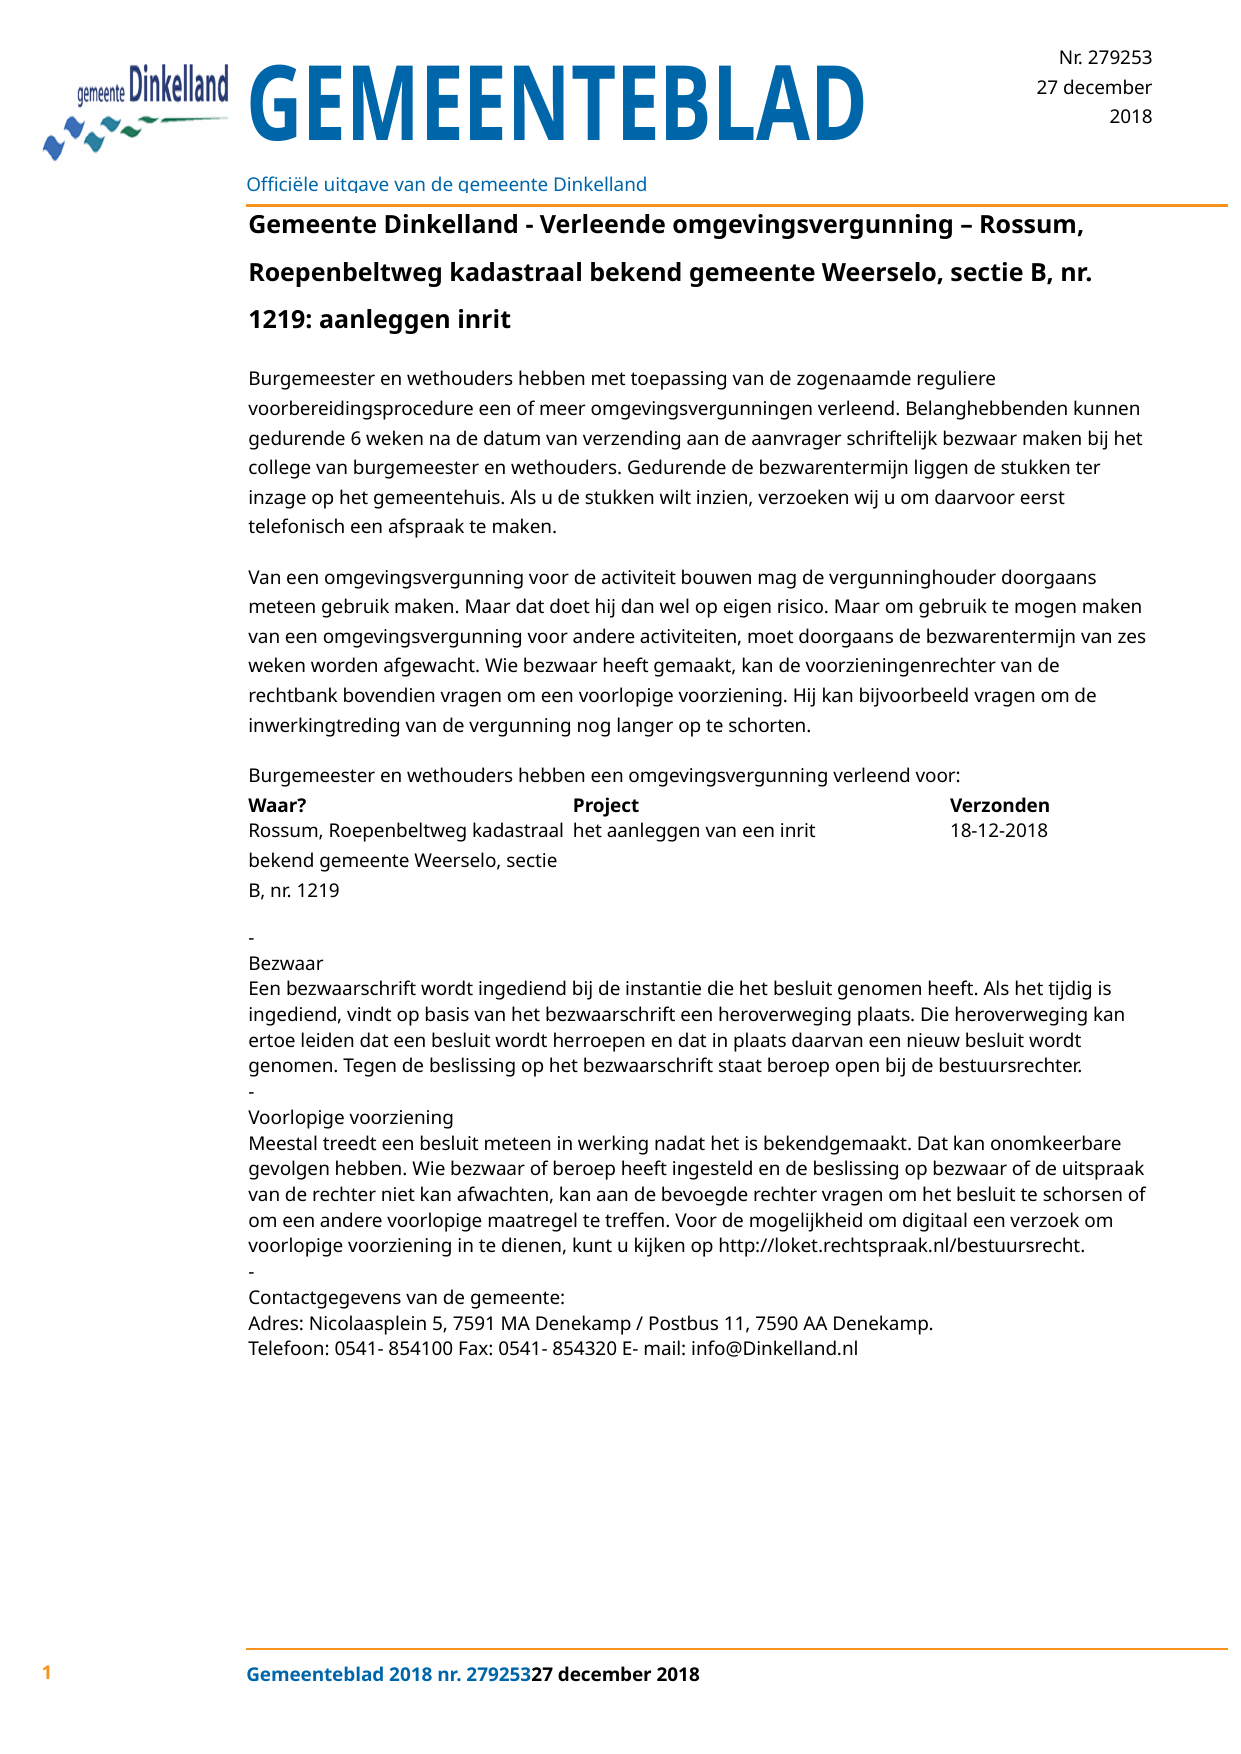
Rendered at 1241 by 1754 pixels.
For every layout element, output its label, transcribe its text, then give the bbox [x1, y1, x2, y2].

text Meestal treedt een besluit meteen in werking nadat het is bekendgemaakt. Dat kan onomkeerbare gevolgen hebben. Wie bezwaar of beroep heeft ingesteld en de beslissing op bezwaar of de uitspraak van de rechter niet kan afwachten, kan aan de bevoegde rechter vragen om het besluit te schorsen of om een andere voorlopige maatregel te treffen. Voor de mogelijkheid om digitaal een verzoek om voorlopige voorziening in te dienen, kunt u kijken op http://loket.rechtspraak.nl/bestuursrecht. [248, 1130, 1152, 1258]
text Burgemeester en wethouders hebben met toepassing van de zogenaamde reguliere voorbereidingsprocedure een of meer omgevingsvergunningen verleend. Belanghebbenden kunnen gedurende 6 weken na de datum van verzending aan de aanvrager schriftelijk bezwaar maken bij het college van burgemeester en wethouders. Gedurende de bezwarentermijn liggen de stukken ter inzage op het gemeentehuis. Als u de stukken wilt inzien, verzoeken wij u om daarvoor eerst telefonisch een afspraak te maken. [248, 366, 1152, 539]
text - [248, 1078, 1152, 1104]
text Van een omgevingsvergunning voor de activiteit bouwen mag de vergunninghouder doorgaans meteen gebruik maken. Maar dat doet hij dan wel op eigen risico. Maar om gebruik te mogen maken van een omgevingsvergunning voor andere activiteiten, moet doorgaans de bezwarentermijn van zes weken worden afgewacht. Wie bezwaar heeft gemaakt, kan de voorzieningenrechter van de rechtbank bovendien vragen om een voorlopige voorziening. Hij kan bijvoorbeeld vragen om de inwerkingtreding van de vergunning nog langer op te schorten. [248, 564, 1152, 737]
table_header Project [573, 792, 950, 818]
text Gemeente Dinkelland - Verleende omgevingsvergunning – Rossum, Roepenbeltweg kadastraal bekend gemeente Weerselo, sectie B, nr. 1219: aanleggen inrit [248, 207, 1152, 336]
text Voorlopige voorziening [248, 1104, 1152, 1130]
table_header Verzonden [950, 792, 1152, 818]
text Contactgegevens van de gemeente: [248, 1284, 1152, 1310]
text Een bezwaarschrift wordt ingediend bij de instantie die het besluit genomen heeft. Als het tijdig is ingediend, vindt op basis van het bezwaarschrift een heroverweging plaats. Die heroverweging kan ertoe leiden dat een besluit wordt herroepen en dat in plaats daarvan een nieuw besluit wordt genomen. Tegen de beslissing op het bezwaarschrift staat beroep open bij de bestuursrechter. [248, 975, 1152, 1078]
text Bezwaar [248, 950, 1152, 975]
table_cell het aanleggen van een inrit [573, 818, 950, 902]
text - [248, 1258, 1152, 1284]
text Adres: Nicolaasplein 5, 7591 MA Denekamp / Postbus 11, 7590 AA Denekamp. [248, 1310, 1152, 1336]
text Burgemeester en wethouders hebben een omgevingsvergunning verleend voor: [248, 762, 1152, 788]
picture [41, 47, 231, 172]
text - [248, 924, 1152, 950]
table_cell 18-12-2018 [950, 818, 1152, 902]
table_cell Rossum, Roepenbeltweg kadastraal bekend gemeente Weerselo, sectie B, nr. 1219 [248, 818, 573, 902]
text Telefoon: 0541- 854100 Fax: 0541- 854320 E- mail: info@Dinkelland.nl [248, 1336, 1152, 1361]
table_header Waar? [248, 792, 573, 818]
